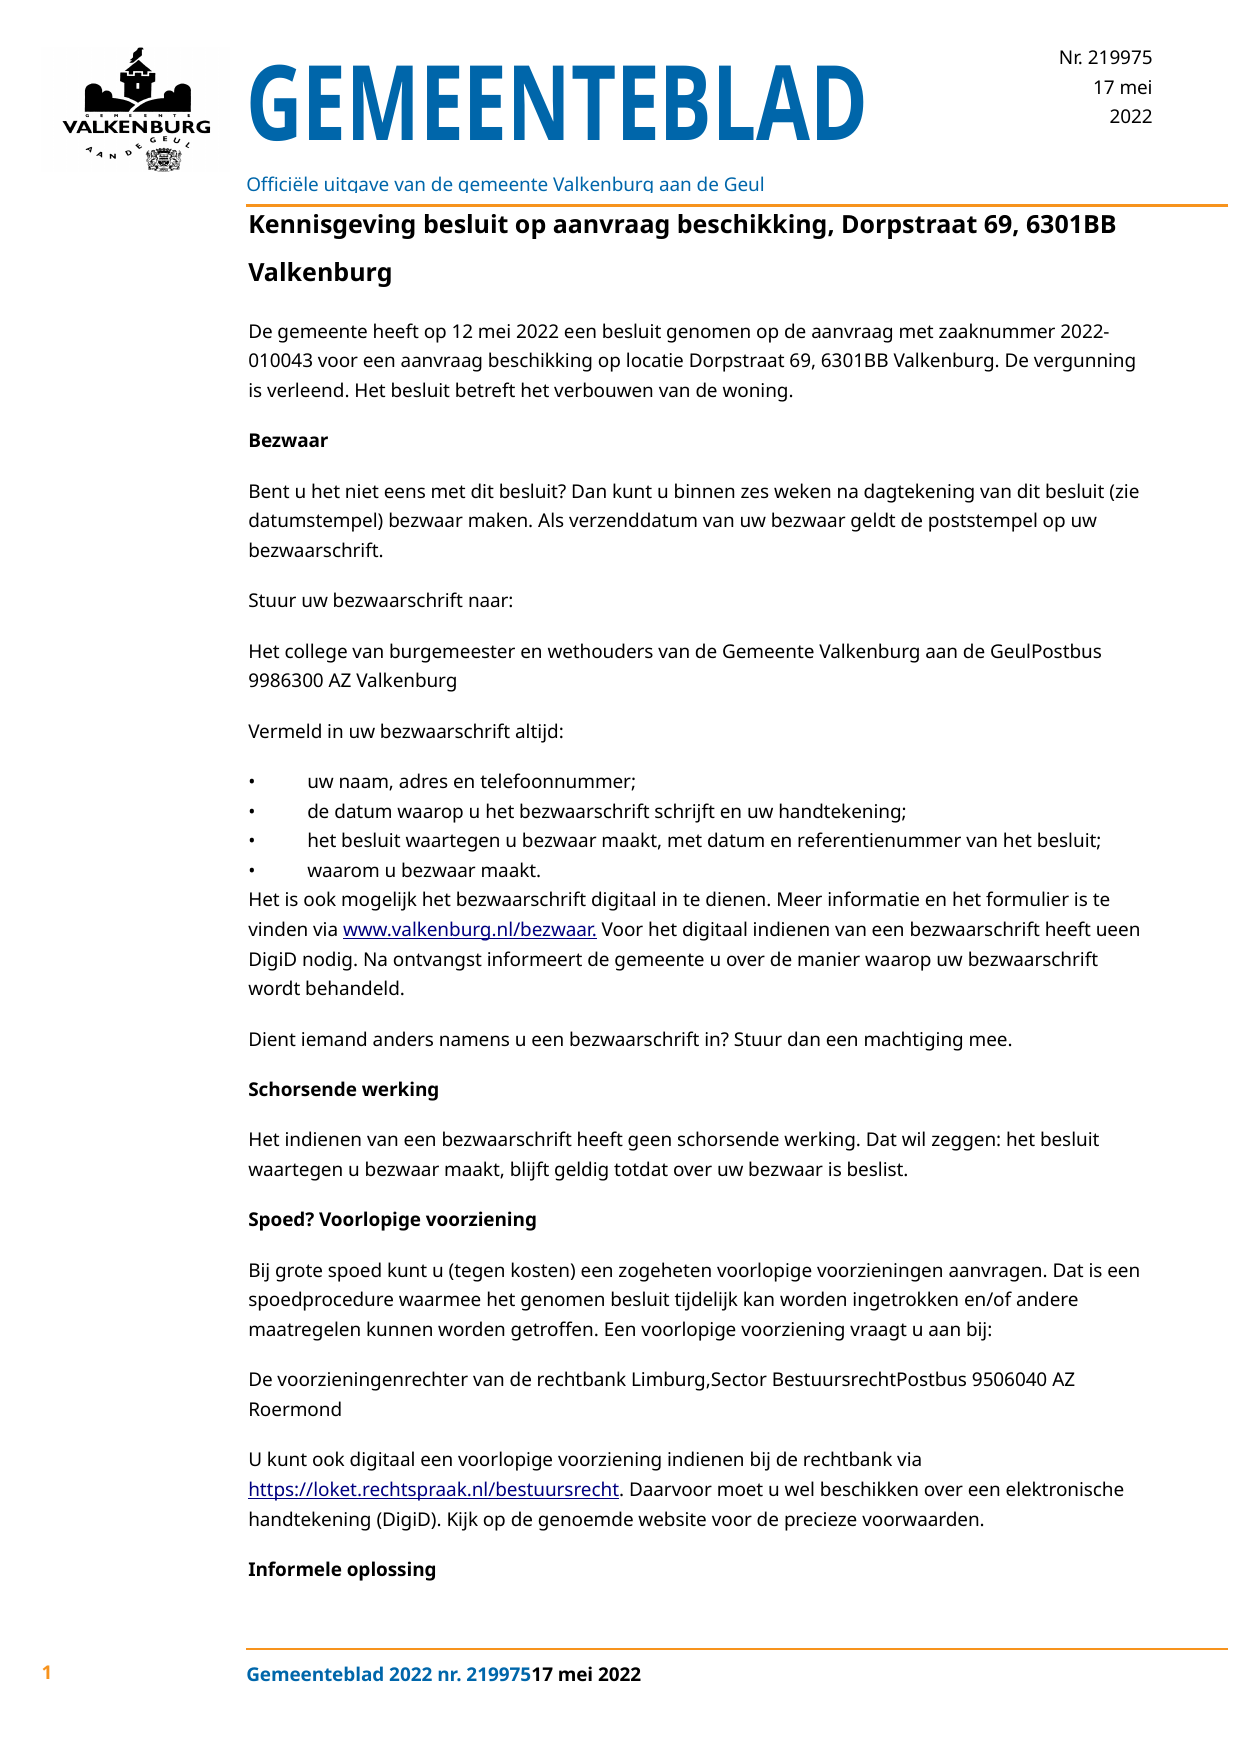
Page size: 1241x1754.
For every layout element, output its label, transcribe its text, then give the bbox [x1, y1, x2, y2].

text Bezwaar [248, 427, 1152, 453]
text Spoed? Voorlopige voorziening [248, 1207, 1152, 1232]
text Het college van burgemeester en wethouders van de Gemeente Valkenburg aan de GeulPostbus 9986300 AZ Valkenburg [248, 638, 1152, 693]
text Het is ook mogelijk het bezwaarschrift digitaal in te dienen. Meer informatie en het formulier is te vinden via www.valkenburg.nl/bezwaar. Voor het digitaal indienen van een bezwaarschrift heeft ueen DigiD nodig. Na ontvangst informeert de gemeente u over de manier waarop uw bezwaarschrift wordt behandeld. [248, 887, 1152, 1001]
text De gemeente heeft op 12 mei 2022 een besluit genomen op de aanvraag met zaaknummer 2022-010043 voor een aanvraag beschikking op locatie Dorpstraat 69, 6301BB Valkenburg. De vergunning is verleend. Het besluit betreft het verbouwen van de woning. [248, 318, 1152, 403]
list waarom u bezwaar maakt. [248, 857, 1152, 883]
text Dient iemand anders namens u een bezwaarschrift in? Stuur dan een machtiging mee. [248, 1026, 1152, 1052]
text Vermeld in uw bezwaarschrift altijd: [248, 718, 1152, 744]
text U kunt ook digitaal een voorlopige voorziening indienen bij de rechtbank via https://loket.rechtspraak.nl/bestuursrecht. Daarvoor moet u wel beschikken over een elektronische handtekening (DigiD). Kijk op de genoemde website voor de precieze voorwaarden. [248, 1447, 1152, 1532]
list uw naam, adres en telefoonnummer; [248, 768, 1152, 794]
list het besluit waartegen u bezwaar maakt, met datum en referentienummer van het besluit; [248, 827, 1152, 853]
text Kennisgeving besluit op aanvraag beschikking, Dorpstraat 69, 6301BB Valkenburg [248, 207, 1152, 288]
text Stuur uw bezwaarschrift naar: [248, 587, 1152, 613]
picture [41, 47, 231, 172]
text Informele oplossing [248, 1556, 1152, 1582]
text Schorsende werking [248, 1076, 1152, 1102]
text De voorzieningenrechter van de rechtbank Limburg,Sector BestuursrechtPostbus 9506040 AZ Roermond [248, 1367, 1152, 1422]
text Het indienen van een bezwaarschrift heeft geen schorsende werking. Dat wil zeggen: het besluit waartegen u bezwaar maakt, blijft geldig totdat over uw bezwaar is beslist. [248, 1127, 1152, 1182]
text Bij grote spoed kunt u (tegen kosten) een zogeheten voorlopige voorzieningen aanvragen. Dat is een spoedprocedure waarmee het genomen besluit tijdelijk kan worden ingetrokken en/of andere maatregelen kunnen worden getroffen. Een voorlopige voorziening vraagt u aan bij: [248, 1257, 1152, 1342]
text Bent u het niet eens met dit besluit? Dan kunt u binnen zes weken na dagtekening van dit besluit (zie datumstempel) bezwaar maken. Als verzenddatum van uw bezwaar geldt de poststempel op uw bezwaarschrift. [248, 478, 1152, 563]
list de datum waarop u het bezwaarschrift schrijft en uw handtekening; [248, 798, 1152, 824]
